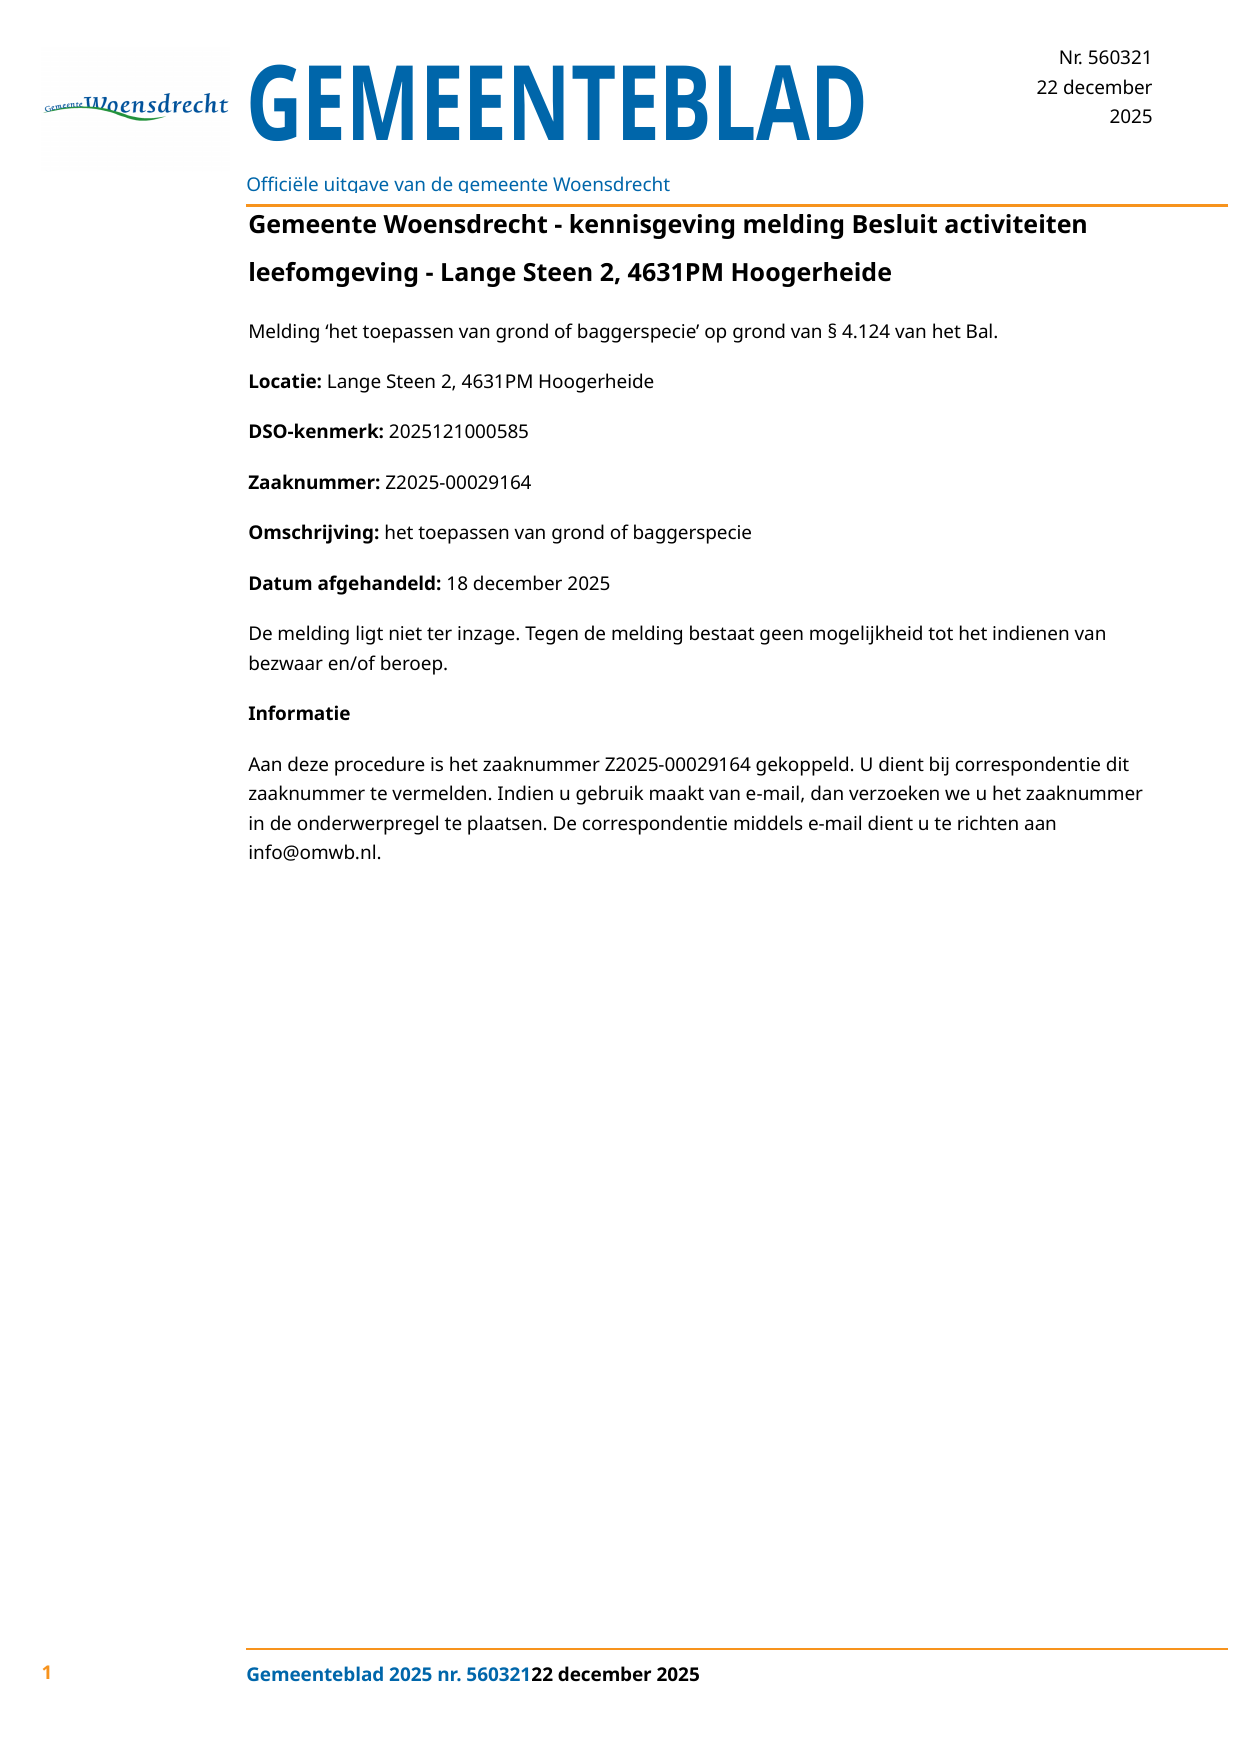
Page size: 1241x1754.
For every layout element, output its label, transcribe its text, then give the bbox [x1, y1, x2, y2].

text Omschrijving: het toepassen van grond of baggerspecie [248, 519, 1152, 545]
text Zaaknummer: Z2025-00029164 [248, 469, 1152, 495]
picture [41, 47, 231, 172]
text Datum afgehandeld: 18 december 2025 [248, 570, 1152, 596]
text Informatie [248, 700, 1152, 726]
text Locatie: Lange Steen 2, 4631PM Hoogerheide [248, 368, 1152, 394]
text Gemeente Woensdrecht - kennisgeving melding Besluit activiteiten leefomgeving - Lange Steen 2, 4631PM Hoogerheide [248, 207, 1152, 288]
text Aan deze procedure is het zaaknummer Z2025-00029164 gekoppeld. U dient bij correspondentie dit zaaknummer te vermelden. Indien u gebruik maakt van e-mail, dan verzoeken we u het zaaknummer in de onderwerpregel te plaatsen. De correspondentie middels e-mail dient u te richten aan info@omwb.nl. [248, 751, 1152, 865]
text Melding ‘het toepassen van grond of baggerspecie’ op grond van § 4.124 van het Bal. [248, 318, 1152, 344]
text DSO-kenmerk: 2025121000585 [248, 419, 1152, 444]
text De melding ligt niet ter inzage. Tegen de melding bestaat geen mogelijkheid tot het indienen van bezwaar en/of beroep. [248, 620, 1152, 676]
